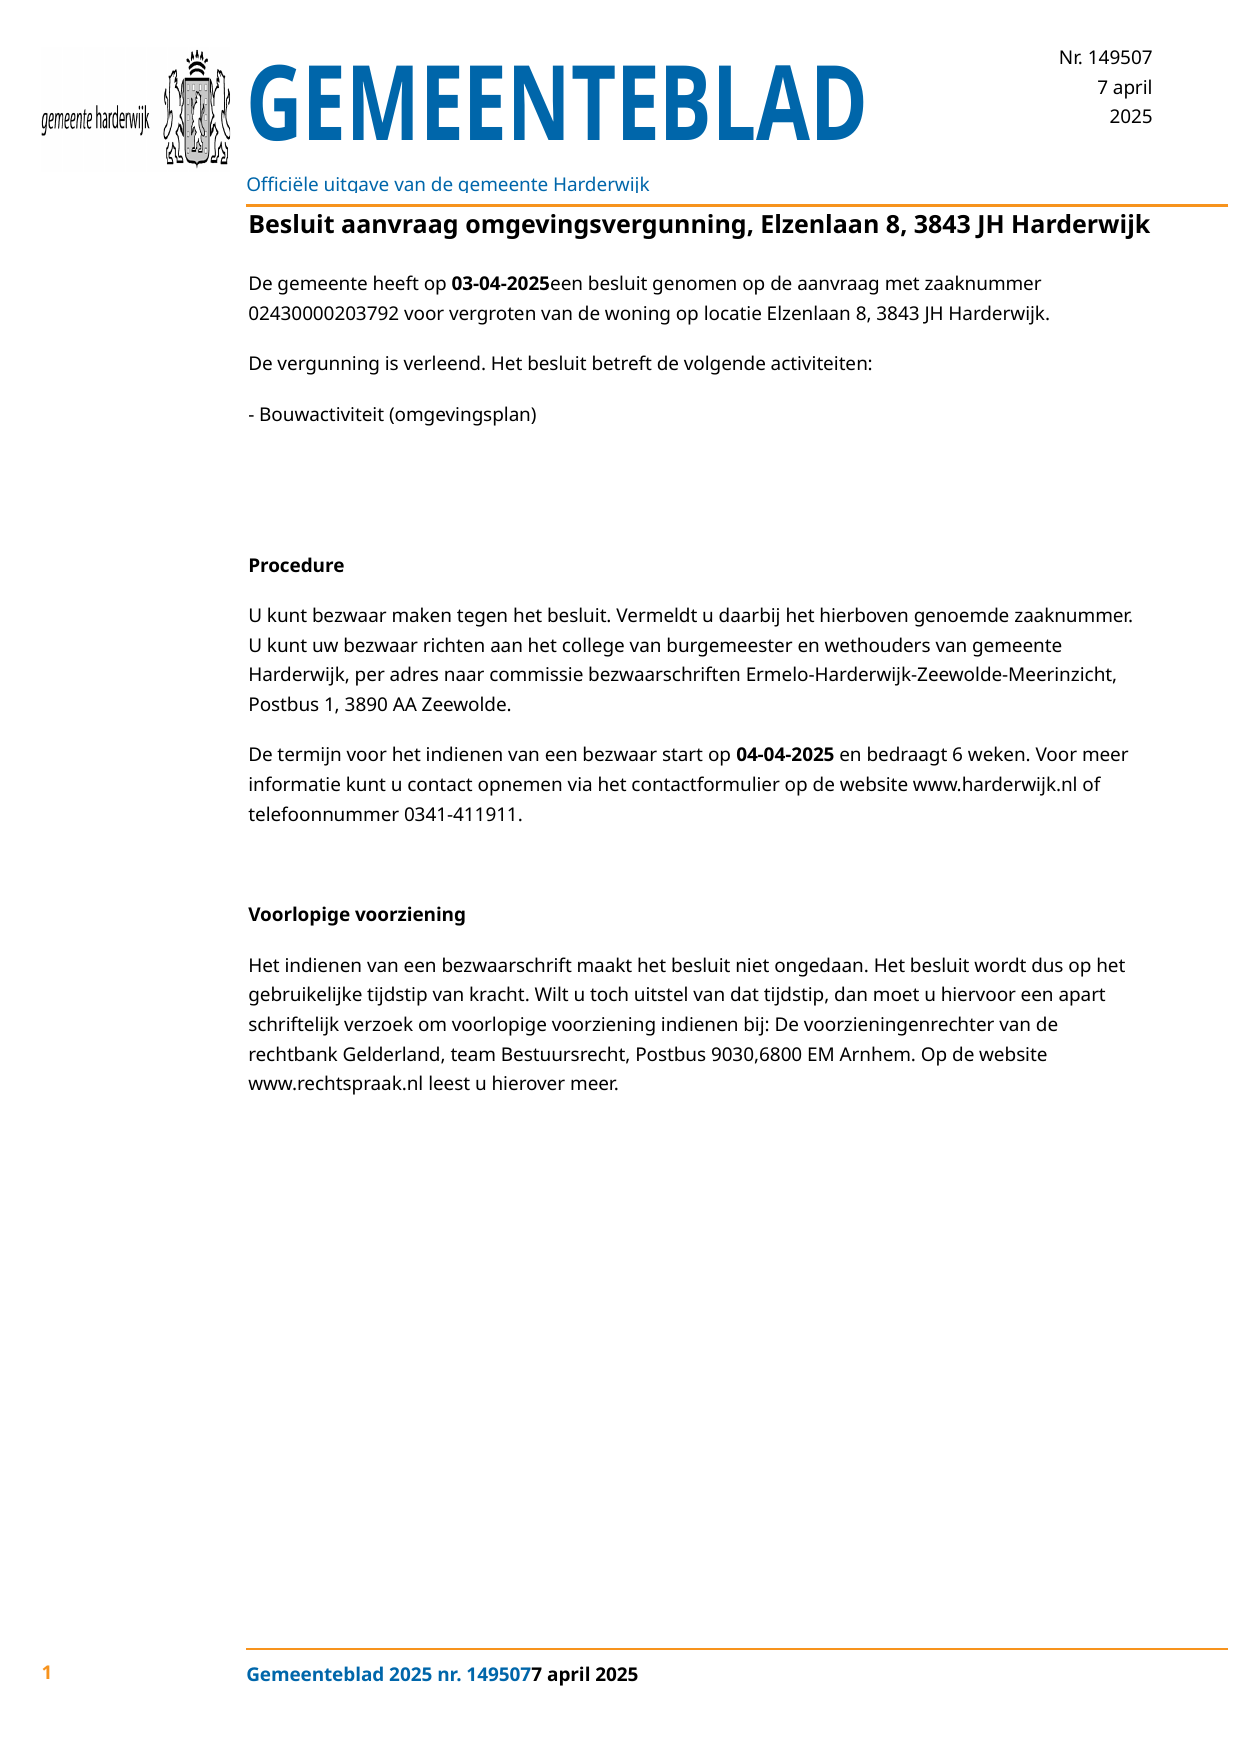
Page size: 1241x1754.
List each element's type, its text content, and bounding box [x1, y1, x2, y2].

text De vergunning is verleend. Het besluit betreft de volgende activiteiten: [248, 350, 1152, 376]
text De termijn voor het indienen van een bezwaar start op 04-04-2025 en bedraagt 6 weken. Voor meer informatie kunt u contact opnemen via het contactformulier op de website www.harderwijk.nl of telefoonnummer 0341-411911. [248, 742, 1152, 826]
text - Bouwactiviteit (omgevingsplan) [248, 401, 1152, 426]
text Procedure [248, 552, 1152, 578]
text De gemeente heeft op 03-04-2025een besluit genomen op de aanvraag met zaaknummer 02430000203792 voor vergroten van de woning op locatie Elzenlaan 8, 3843 JH Harderwijk. [248, 270, 1152, 326]
text Het indienen van een bezwaarschrift maakt het besluit niet ongedaan. Het besluit wordt dus op het gebruikelijke tijdstip van kracht. Wilt u toch uitstel van dat tijdstip, dan moet u hiervoor een apart schriftelijk verzoek om voorlopige voorziening indienen bij: De voorzieningenrechter van de rechtbank Gelderland, team Bestuursrecht, Postbus 9030,6800 EM Arnhem. Op de website www.rechtspraak.nl leest u hierover meer. [248, 952, 1152, 1096]
text U kunt bezwaar maken tegen het besluit. Vermeldt u daarbij het hierboven genoemde zaaknummer. U kunt uw bezwaar richten aan het college van burgemeester en wethouders van gemeente Harderwijk, per adres naar commissie bezwaarschriften Ermelo-Harderwijk-Zeewolde-Meerinzicht, Postbus 1, 3890 AA Zeewolde. [248, 602, 1152, 717]
picture [41, 47, 231, 172]
text Besluit aanvraag omgevingsvergunning, Elzenlaan 8, 3843 JH Harderwijk [248, 207, 1152, 241]
text Voorlopige voorziening [248, 902, 1152, 927]
